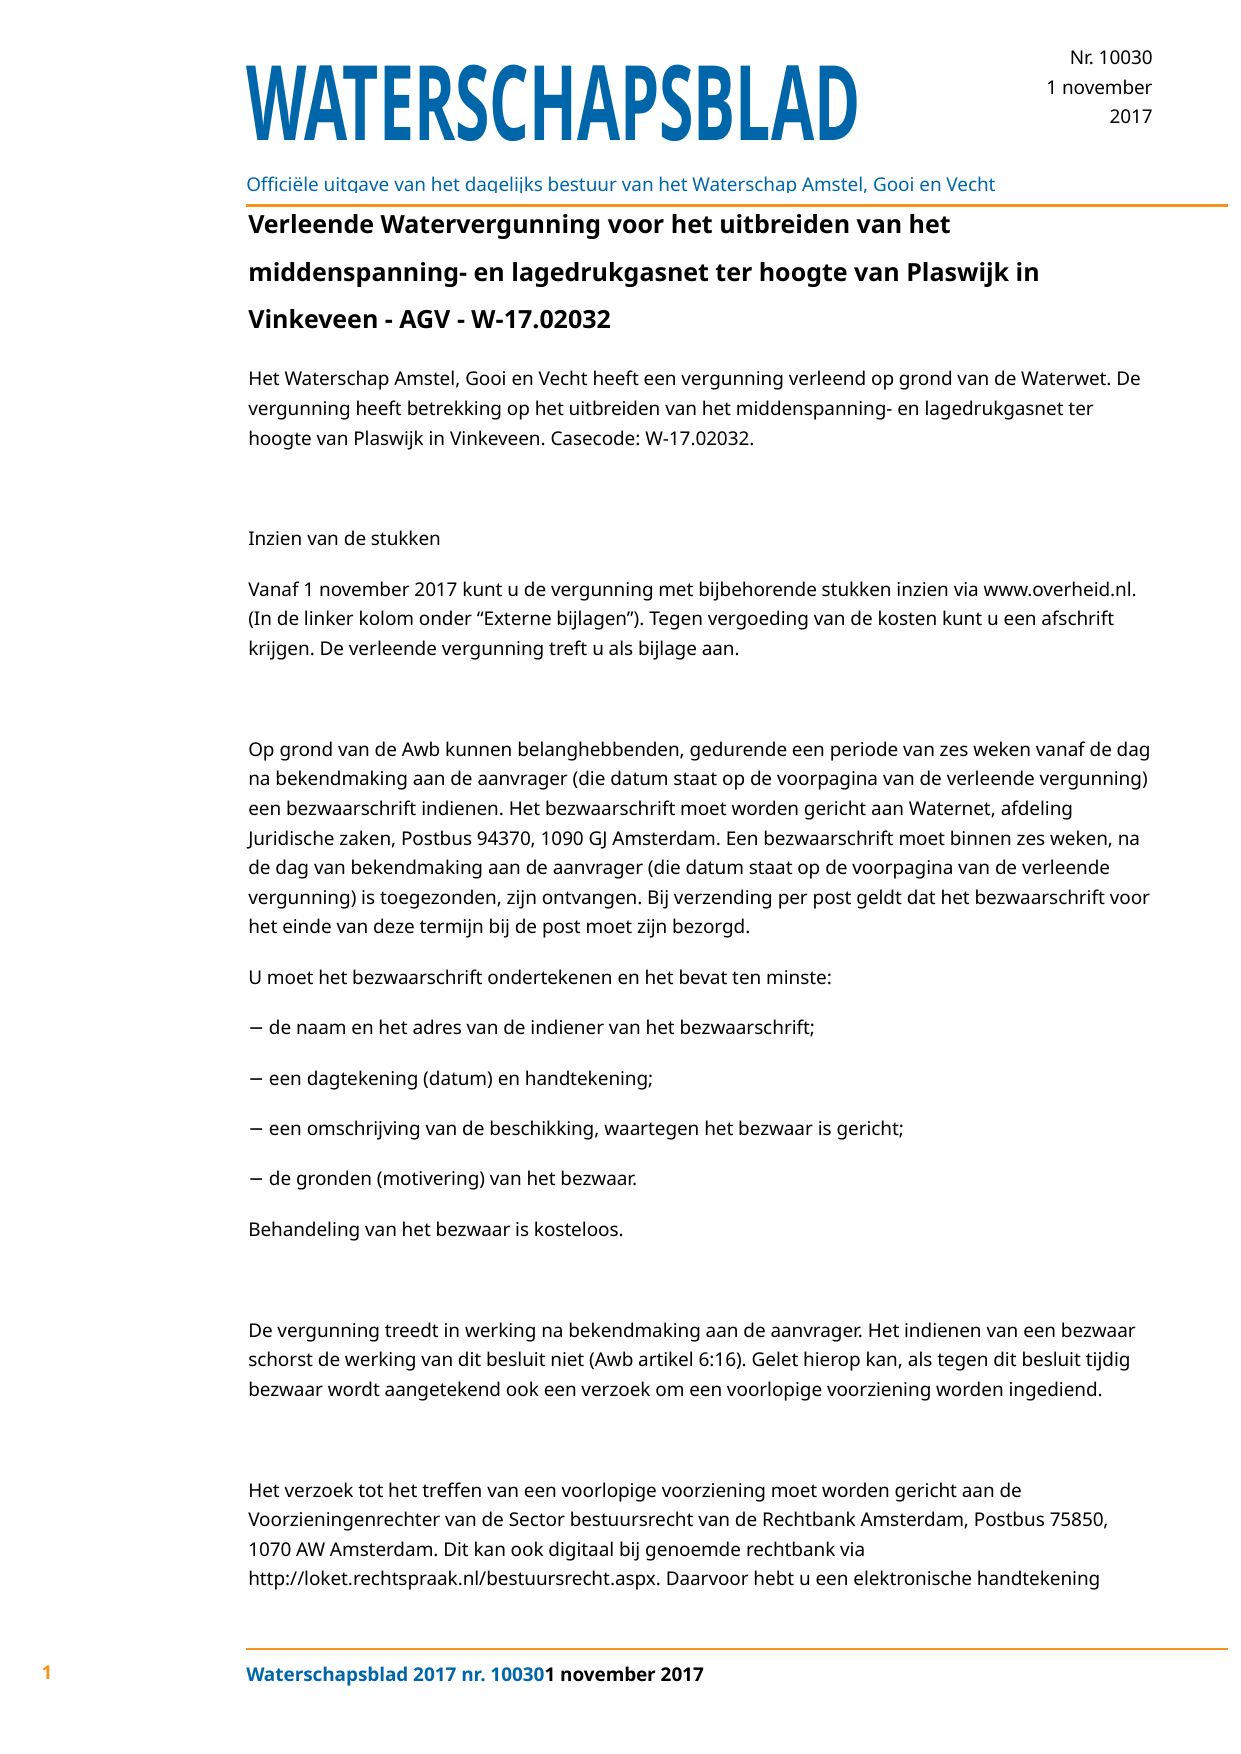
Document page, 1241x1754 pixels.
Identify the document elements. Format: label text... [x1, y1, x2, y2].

text Behandeling van het bezwaar is kosteloos. [248, 1216, 1152, 1242]
text De vergunning treedt in werking na bekendmaking aan de aanvrager. Het indienen van een bezwaar schorst de werking van dit besluit niet (Awb artikel 6:16). Gelet hierop kan, als tegen dit besluit tijdig bezwaar wordt aangetekend ook een verzoek om een voorlopige voorziening worden ingediend. [248, 1317, 1152, 1402]
text Inzien van de stukken [248, 526, 1152, 551]
text Het Waterschap Amstel, Gooi en Vecht heeft een vergunning verleend op grond van de Waterwet. De vergunning heeft betrekking op het uitbreiden van het middenspanning- en lagedrukgasnet ter hoogte van Plaswijk in Vinkeveen. Casecode: W-17.02032. [248, 366, 1152, 450]
text − de naam en het adres van de indiener van het bezwaarschrift; [248, 1014, 1152, 1040]
text Vanaf 1 november 2017 kunt u de vergunning met bijbehorende stukken inzien via www.overheid.nl. (In de linker kolom onder “Externe bijlagen”). Tegen vergoeding van de kosten kunt u een afschrift krijgen. De verleende vergunning treft u als bijlage aan. [248, 576, 1152, 661]
text Het verzoek tot het treffen van een voorlopige voorziening moet worden gericht aan de Voorzieningenrechter van de Sector bestuursrecht van de Rechtbank Amsterdam, Postbus 75850, 1070 AW Amsterdam. Dit kan ook digitaal bij genoemde rechtbank via http://loket.rechtspraak.nl/bestuursrecht.aspx. Daarvoor hebt u een elektronische handtekening [248, 1477, 1152, 1591]
text U moet het bezwaarschrift ondertekenen en het bevat ten minste: [248, 964, 1152, 989]
text − een omschrijving van de beschikking, waartegen het bezwaar is gericht; [248, 1115, 1152, 1141]
text Verleende Watervergunning voor het uitbreiden van het middenspanning- en lagedrukgasnet ter hoogte van Plaswijk in Vinkeveen - AGV - W-17.02032 [248, 207, 1152, 336]
text − een dagtekening (datum) en handtekening; [248, 1065, 1152, 1090]
text Op grond van de Awb kunnen belanghebbenden, gedurende een periode van zes weken vanaf de dag na bekendmaking aan de aanvrager (die datum staat op de voorpagina van de verleende vergunning) een bezwaarschrift indienen. Het bezwaarschrift moet worden gericht aan Waternet, afdeling Juridische zaken, Postbus 94370, 1090 GJ Amsterdam. Een bezwaarschrift moet binnen zes weken, na de dag van bekendmaking aan de aanvrager (die datum staat op de voorpagina van de verleende vergunning) is toegezonden, zijn ontvangen. Bij verzending per post geldt dat het bezwaarschrift voor het einde van deze termijn bij de post moet zijn bezorgd. [248, 736, 1152, 939]
text − de gronden (motivering) van het bezwaar. [248, 1166, 1152, 1191]
picture [41, 47, 231, 172]
